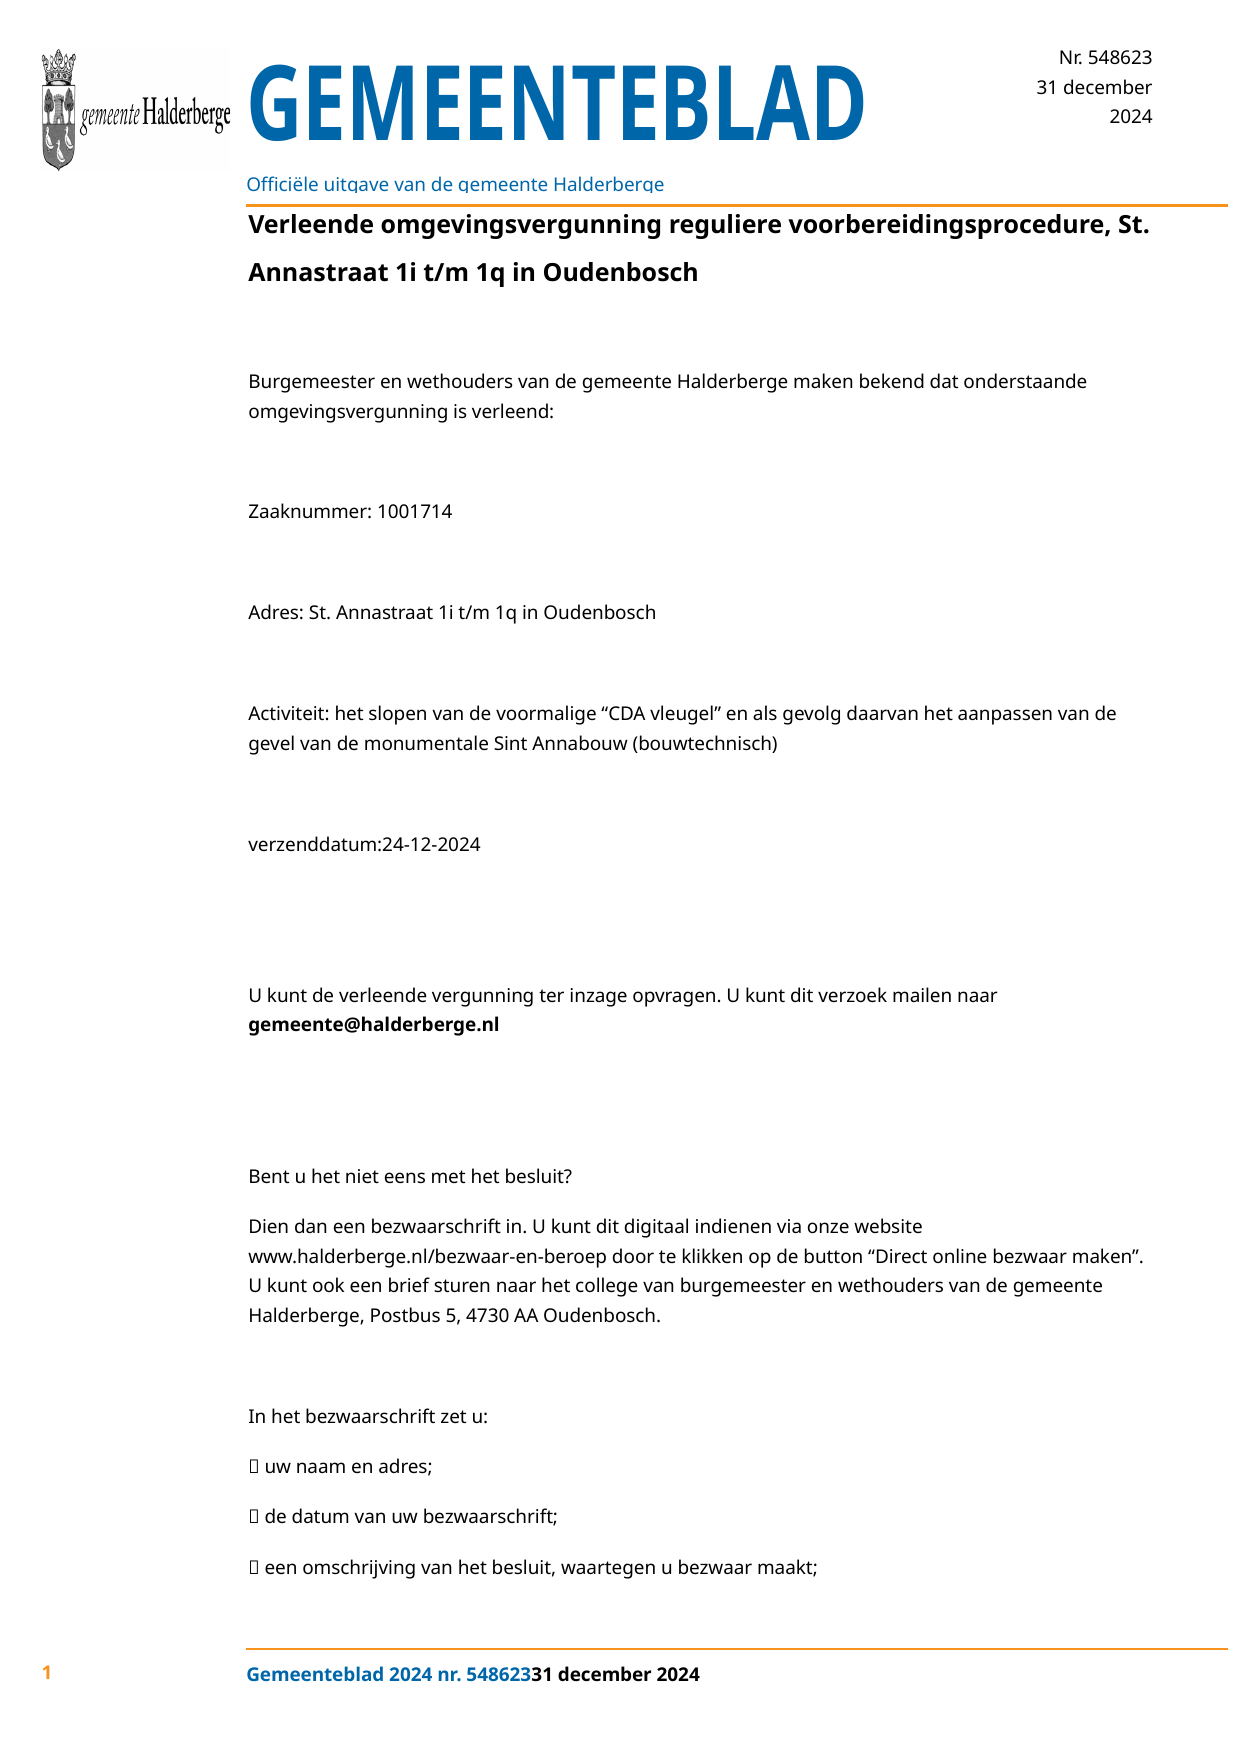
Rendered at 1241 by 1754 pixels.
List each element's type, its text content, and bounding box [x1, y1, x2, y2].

picture [41, 47, 231, 172]
text Zaaknummer: 1001714 [248, 499, 1152, 524]
text  een omschrijving van het besluit, waartegen u bezwaar maakt; [248, 1554, 1152, 1580]
text  uw naam en adres; [248, 1453, 1152, 1479]
text Bent u het niet eens met het besluit? [248, 1163, 1152, 1189]
text verzenddatum:24-12-2024 [248, 831, 1152, 857]
text U kunt de verleende vergunning ter inzage opvragen. U kunt dit verzoek mailen naar gemeente@halderberge.nl [248, 982, 1152, 1037]
text Verleende omgevingsvergunning reguliere voorbereidingsprocedure, St. Annastraat 1i t/m 1q in Oudenbosch [248, 207, 1152, 288]
text Burgemeester en wethouders van de gemeente Halderberge maken bekend dat onderstaande omgevingsvergunning is verleend: [248, 368, 1152, 424]
text Activiteit: het slopen van de voormalige “CDA vleugel” en als gevolg daarvan het aanpassen van de gevel van de monumentale Sint Annabouw (bouwtechnisch) [248, 700, 1152, 756]
text In het bezwaarschrift zet u: [248, 1403, 1152, 1429]
text Adres: St. Annastraat 1i t/m 1q in Oudenbosch [248, 599, 1152, 625]
text  de datum van uw bezwaarschrift; [248, 1504, 1152, 1529]
text Dien dan een bezwaarschrift in. U kunt dit digitaal indienen via onze website www.halderberge.nl/bezwaar-en-beroep door te klikken op de button “Direct online bezwaar maken”. U kunt ook een brief sturen naar het college van burgemeester en wethouders van de gemeente Halderberge, Postbus 5, 4730 AA Oudenbosch. [248, 1213, 1152, 1328]
